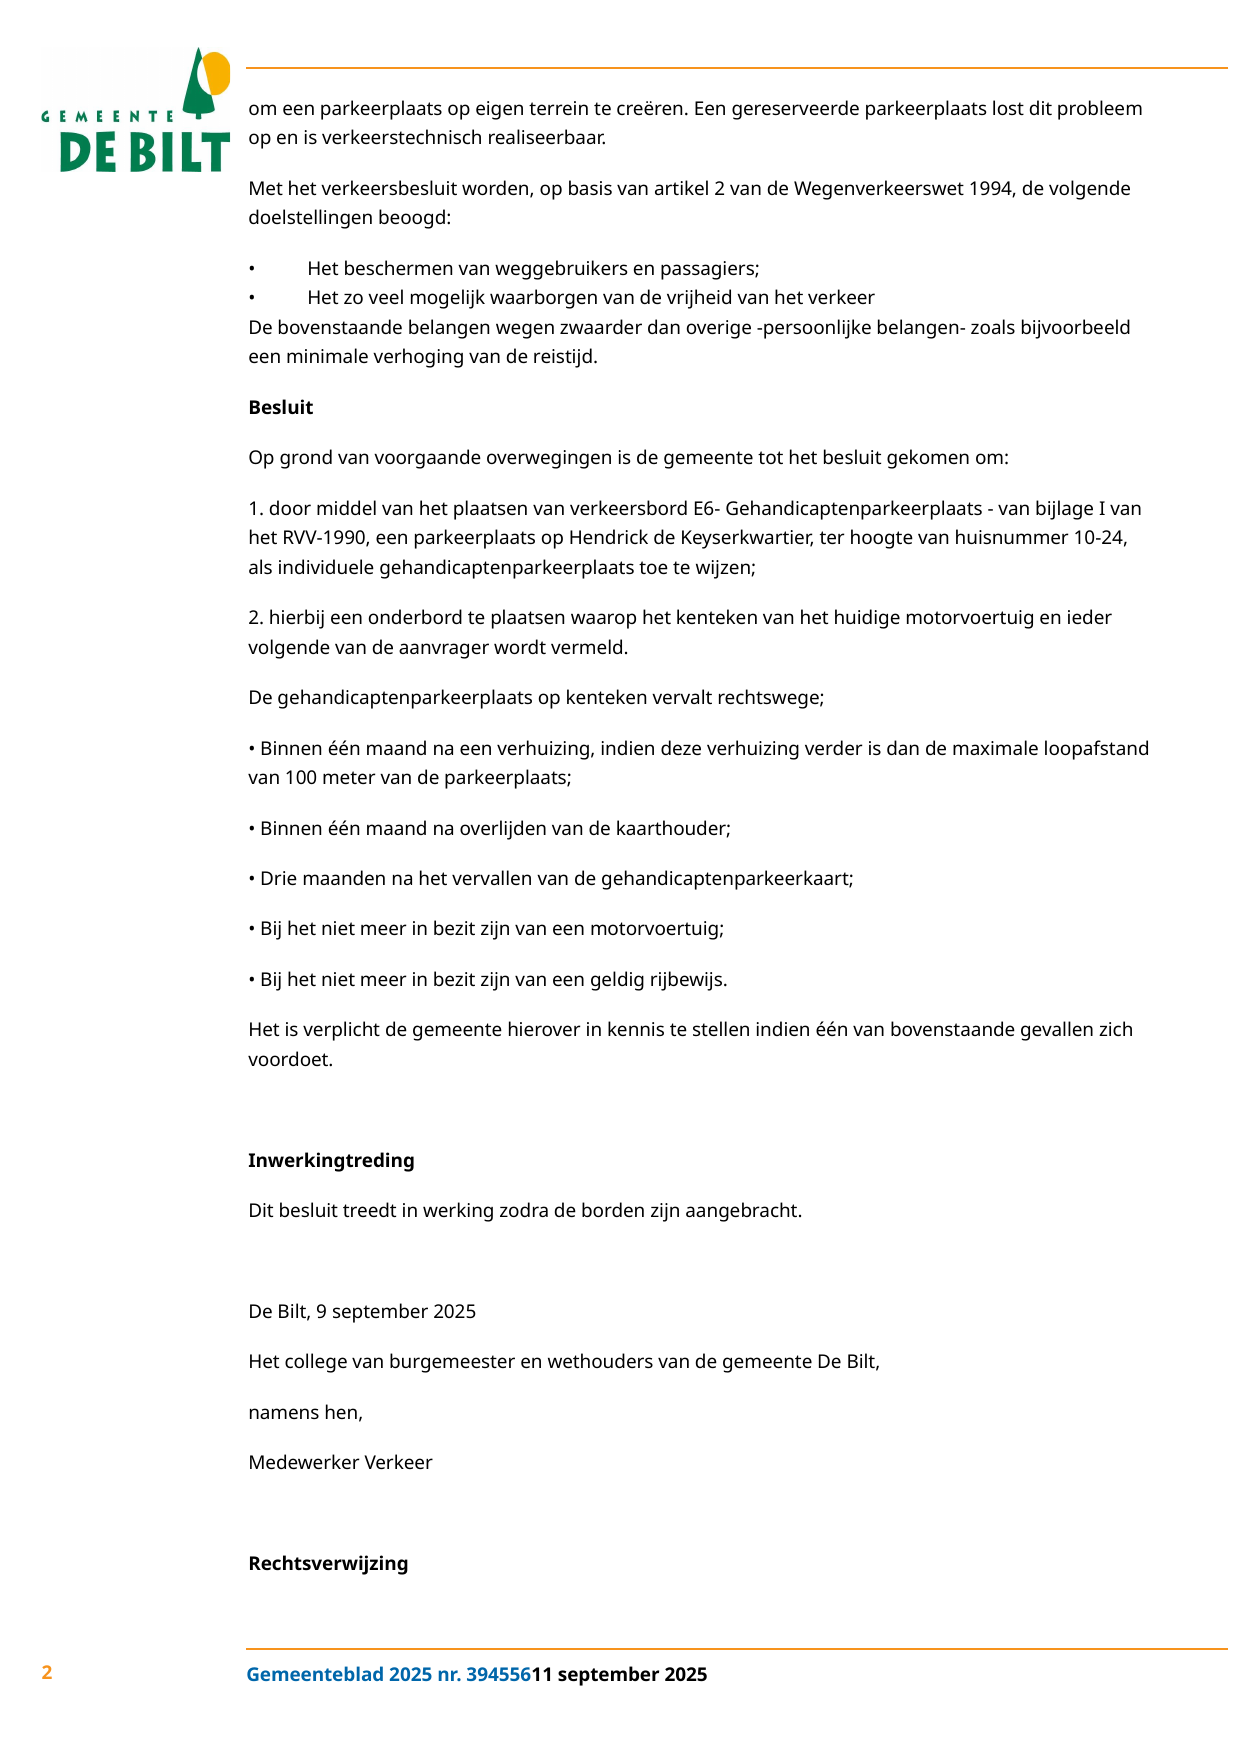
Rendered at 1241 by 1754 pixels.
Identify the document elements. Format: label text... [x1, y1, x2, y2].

text • Drie maanden na het vervallen van de gehandicaptenparkeerkaart; [248, 865, 1152, 891]
text • Binnen één maand na overlijden van de kaarthouder; [248, 815, 1152, 841]
text om een parkeerplaats op eigen terrein te creëren. Een gereserveerde parkeerplaats lost dit probleem op en is verkeerstechnisch realiseerbaar. [248, 95, 1152, 150]
text 2. hierbij een onderbord te plaatsen waarop het kenteken van het huidige motorvoertuig en ieder volgende van de aanvrager wordt vermeld. [248, 604, 1152, 660]
list Het zo veel mogelijk waarborgen van de vrijheid van het verkeer [248, 284, 1152, 310]
text Het college van burgemeester en wethouders van de gemeente De Bilt, [248, 1348, 1152, 1374]
text Inwerkingtreding [248, 1147, 1152, 1173]
text Het is verplicht de gemeente hierover in kennis te stellen indien één van bovenstaande gevallen zich voordoet. [248, 1016, 1152, 1072]
text • Binnen één maand na een verhuizing, indien deze verhuizing verder is dan de maximale loopafstand van 100 meter van de parkeerplaats; [248, 735, 1152, 790]
text namens hen, [248, 1399, 1152, 1425]
text De bovenstaande belangen wegen zwaarder dan overige -persoonlijke belangen- zoals bijvoorbeeld een minimale verhoging van de reistijd. [248, 314, 1152, 369]
text Dit besluit treedt in werking zodra de borden zijn aangebracht. [248, 1197, 1152, 1223]
text Besluit [248, 394, 1152, 420]
picture [41, 47, 231, 172]
text 1. door middel van het plaatsen van verkeersbord E6- Gehandicaptenparkeerplaats - van bijlage I van het RVV-1990, een parkeerplaats op Hendrick de Keyserkwartier, ter hoogte van huisnummer 10-24, als individuele gehandicaptenparkeerplaats toe te wijzen; [248, 495, 1152, 580]
text • Bij het niet meer in bezit zijn van een motorvoertuig; [248, 916, 1152, 941]
text • Bij het niet meer in bezit zijn van een geldig rijbewijs. [248, 966, 1152, 992]
text Rechtsverwijzing [248, 1550, 1152, 1576]
list Het beschermen van weggebruikers en passagiers; [248, 255, 1152, 281]
text Medewerker Verkeer [248, 1449, 1152, 1475]
text Op grond van voorgaande overwegingen is de gemeente tot het besluit gekomen om: [248, 444, 1152, 470]
text De gehandicaptenparkeerplaats op kenteken vervalt rechtswege; [248, 684, 1152, 710]
text Met het verkeersbesluit worden, op basis van artikel 2 van de Wegenverkeerswet 1994, de volgende doelstellingen beoogd: [248, 175, 1152, 230]
text De Bilt, 9 september 2025 [248, 1298, 1152, 1324]
